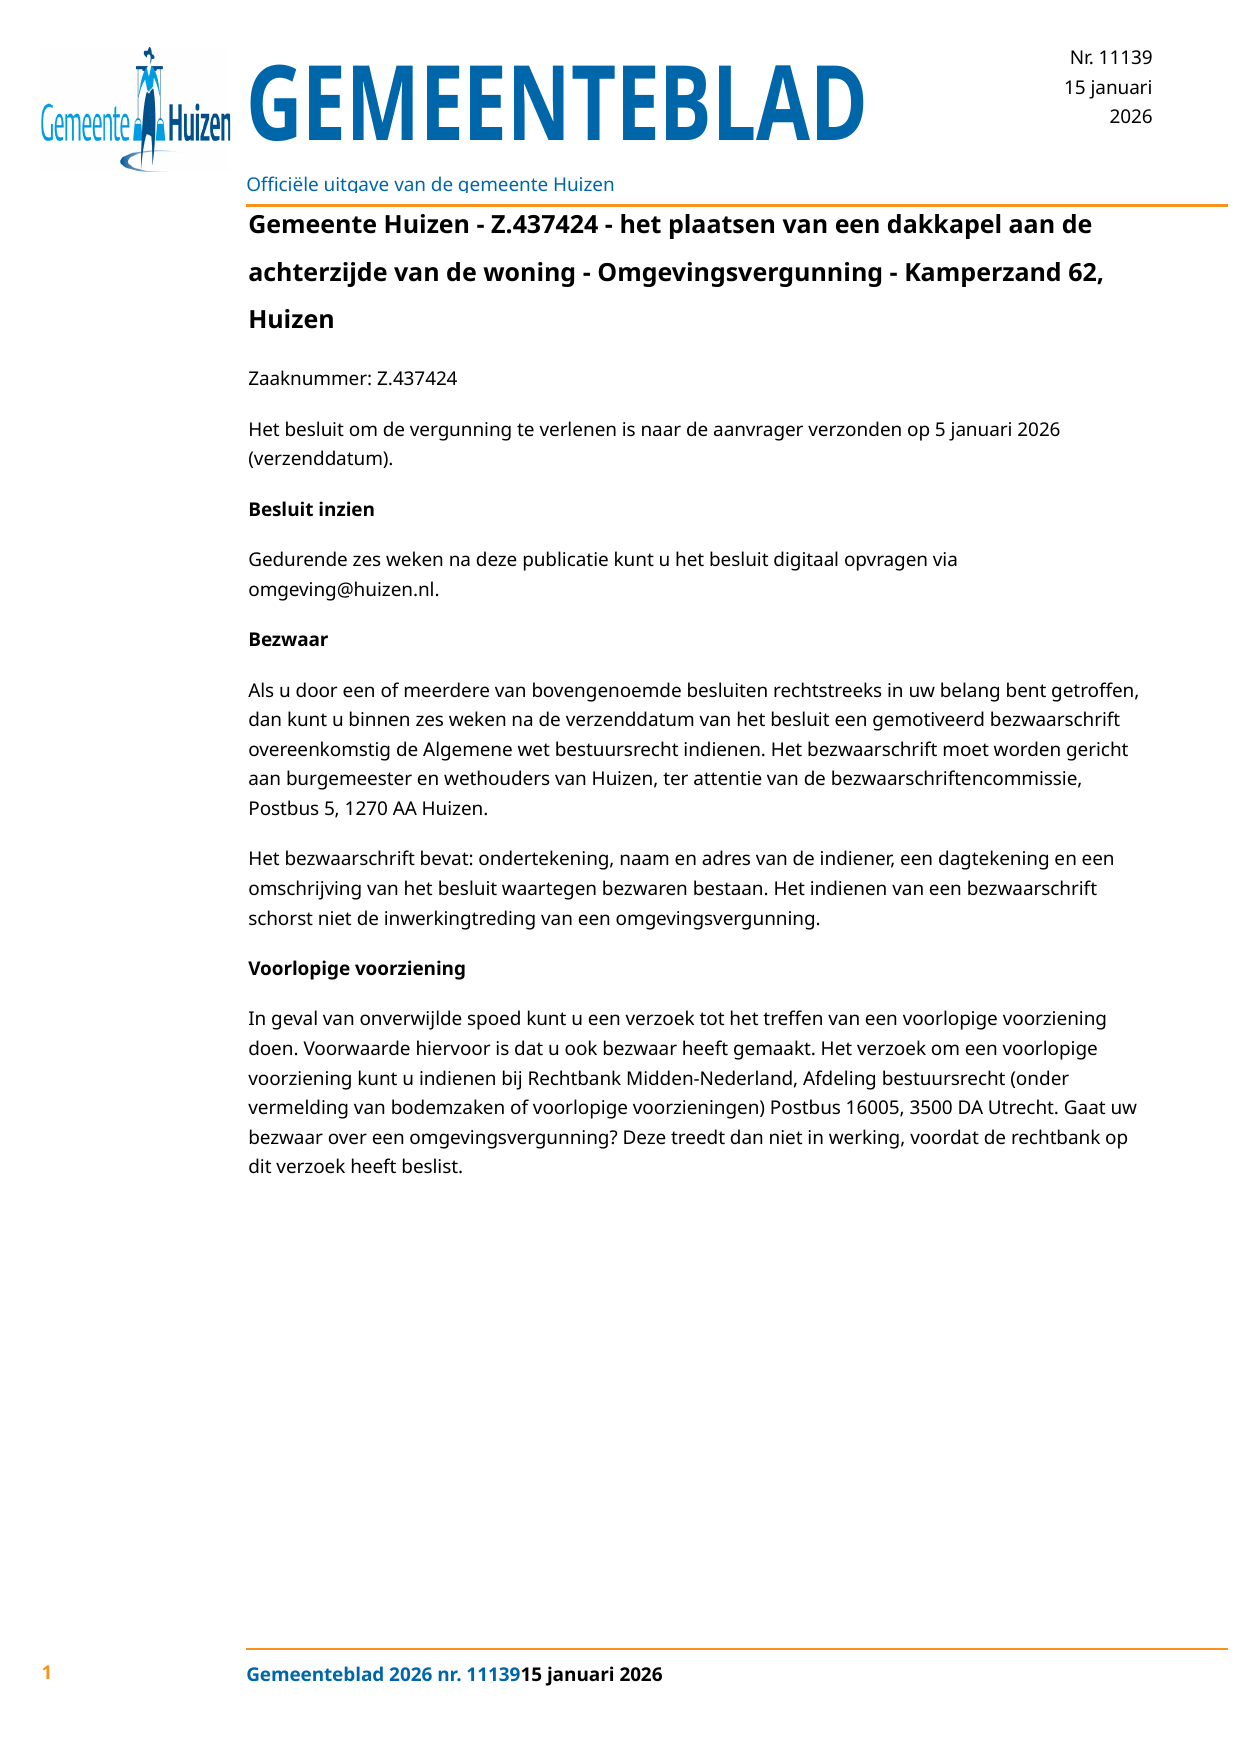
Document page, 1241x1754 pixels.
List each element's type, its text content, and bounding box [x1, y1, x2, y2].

text In geval van onverwijlde spoed kunt u een verzoek tot het treffen van een voorlopige voorziening doen. Voorwaarde hiervoor is dat u ook bezwaar heeft gemaakt. Het verzoek om een voorlopige voorziening kunt u indienen bij Rechtbank Midden-Nederland, Afdeling bestuursrecht (onder vermelding van bodemzaken of voorlopige voorzieningen) Postbus 16005, 3500 DA Utrecht. Gaat uw bezwaar over een omgevingsvergunning? Deze treedt dan niet in werking, voordat de rechtbank op dit verzoek heeft beslist. [248, 1006, 1152, 1179]
text Zaaknummer: Z.437424 [248, 366, 1152, 391]
text Als u door een of meerdere van bovengenoemde besluiten rechtstreeks in uw belang bent getroffen, dan kunt u binnen zes weken na de verzenddatum van het besluit een gemotiveerd bezwaarschrift overeenkomstig de Algemene wet bestuursrecht indienen. Het bezwaarschrift moet worden gericht aan burgemeester en wethouders van Huizen, ter attentie van de bezwaarschriftencommissie, Postbus 5, 1270 AA Huizen. [248, 677, 1152, 821]
text Bezwaar [248, 626, 1152, 652]
text Het bezwaarschrift bevat: ondertekening, naam en adres van de indiener, een dagtekening en een omschrijving van het besluit waartegen bezwaren bestaan. Het indienen van een bezwaarschrift schorst niet de inwerkingtreding van een omgevingsvergunning. [248, 846, 1152, 930]
text Besluit inzien [248, 496, 1152, 522]
text Gedurende zes weken na deze publicatie kunt u het besluit digitaal opvragen via omgeving@huizen.nl. [248, 546, 1152, 602]
text Gemeente Huizen - Z.437424 - het plaatsen van een dakkapel aan de achterzijde van de woning - Omgevingsvergunning - Kamperzand 62, Huizen [248, 207, 1152, 336]
picture [41, 47, 231, 172]
text Het besluit om de vergunning te verlenen is naar de aanvrager verzonden op 5 januari 2026 (verzenddatum). [248, 416, 1152, 471]
text Voorlopige voorziening [248, 955, 1152, 981]
